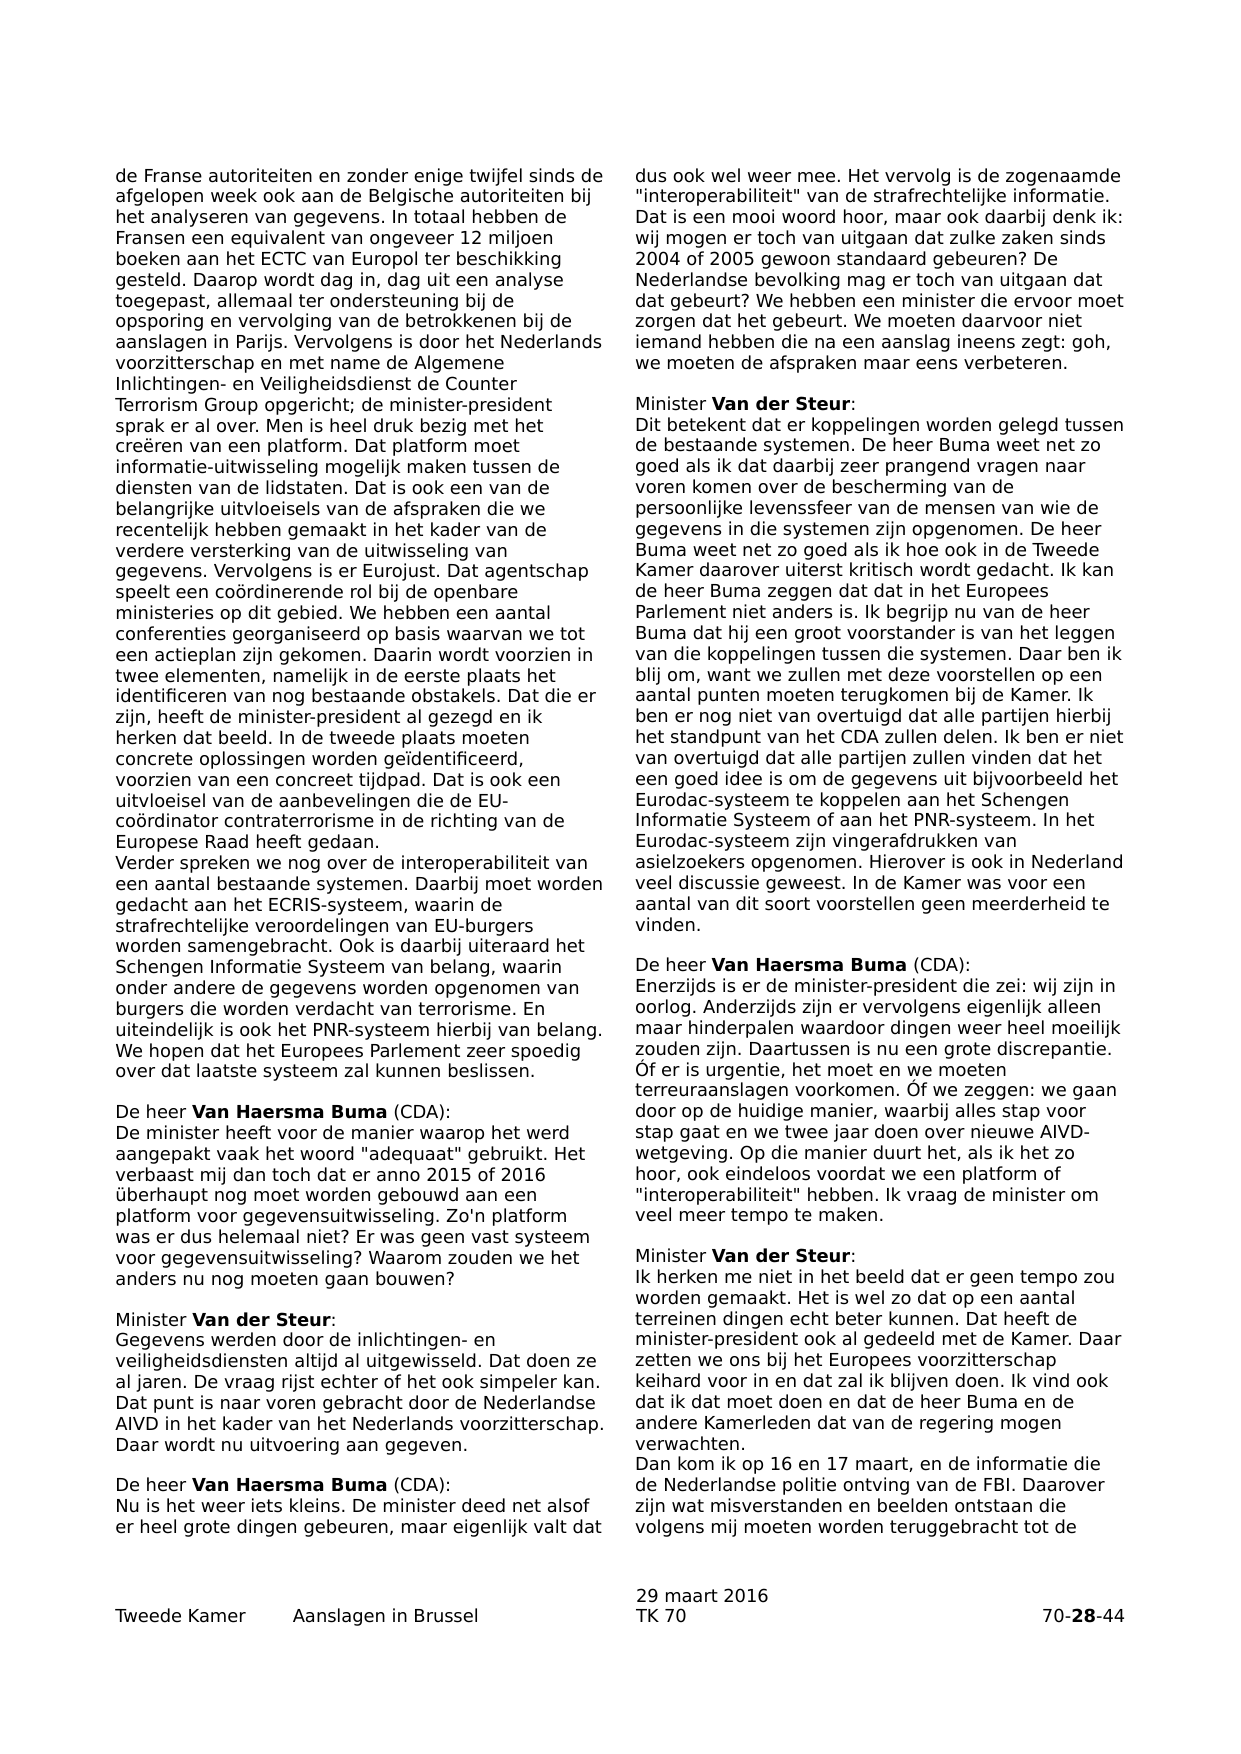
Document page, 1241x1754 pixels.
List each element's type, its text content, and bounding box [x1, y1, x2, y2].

text Gegevens werden door de inlichtingen- en veiligheidsdiensten altijd al uitgewisseld. Dat doen ze al jaren. De vraag rijst echter of het ook simpeler kan. Dat punt is naar voren gebracht door de Nederlandse AIVD in het kader van het Nederlands voorzitterschap. Daar wordt nu uitvoering aan gegeven. [115, 1330, 605, 1455]
text dus ook wel weer mee. Het vervolg is de zogenaamde "interoperabiliteit" van de strafrechtelijke informatie. Dat is een mooi woord hoor, maar ook daarbij denk ik: wij mogen er toch van uitgaan dat zulke zaken sinds 2004 of 2005 gewoon standaard gebeuren? De Nederlandse bevolking mag er toch van uitgaan dat dat gebeurt? We hebben een minister die ervoor moet zorgen dat het gebeurt. We moeten daarvoor niet iemand hebben die na een aanslag ineens zegt: goh, we moeten de afspraken maar eens verbeteren. [635, 165, 1125, 374]
text Minister Van der Steur: [635, 1246, 1125, 1267]
text De heer Van Haersma Buma (CDA): [115, 1102, 605, 1123]
text Enerzijds is er de minister-president die zei: wij zijn in oorlog. Anderzijds zijn er vervolgens eigenlijk alleen maar hinderpalen waardoor dingen weer heel moeilijk zouden zijn. Daartussen is nu een grote discrepantie. Óf er is urgentie, het moet en we moeten terreuraanslagen voorkomen. Óf we zeggen: we gaan door op de huidige manier, waarbij alles stap voor stap gaat en we twee jaar doen over nieuwe AIVD-wetgeving. Op die manier duurt het, als ik het zo hoor, ook eindeloos voordat we een platform of "interoperabiliteit" hebben. Ik vraag de minister om veel meer tempo te maken. [635, 976, 1125, 1226]
text Dit betekent dat er koppelingen worden gelegd tussen de bestaande systemen. De heer Buma weet net zo goed als ik dat daarbij zeer prangend vragen naar voren komen over de bescherming van de persoonlijke levenssfeer van de mensen van wie de gegevens in die systemen zijn opgenomen. De heer Buma weet net zo goed als ik hoe ook in de Tweede Kamer daarover uiterst kritisch wordt gedacht. Ik kan de heer Buma zeggen dat dat in het Europees Parlement niet anders is. Ik begrijp nu van de heer Buma dat hij een groot voorstander is van het leggen van die koppelingen tussen die systemen. Daar ben ik blij om, want we zullen met deze voorstellen op een aantal punten moeten terugkomen bij de Kamer. Ik ben er nog niet van overtuigd dat alle partijen hierbij het standpunt van het CDA zullen delen. Ik ben er niet van overtuigd dat alle partijen zullen vinden dat het een goed idee is om de gegevens uit bijvoorbeeld het Eurodac-systeem te koppelen aan het Schengen Informatie Systeem of aan het PNR-systeem. In het Eurodac-systeem zijn vingerafdrukken van asielzoekers opgenomen. Hierover is ook in Nederland veel discussie geweest. In de Kamer was voor een aantal van dit soort voorstellen geen meerderheid te vinden. [635, 414, 1125, 935]
text Ik herken me niet in het beeld dat er geen tempo zou worden gemaakt. Het is wel zo dat op een aantal terreinen dingen echt beter kunnen. Dat heeft de minister-president ook al gedeeld met de Kamer. Daar zetten we ons bij het Europees voorzitterschap keihard voor in en dat zal ik blijven doen. Ik vind ook dat ik dat moet doen en dat de heer Buma en de andere Kamerleden dat van de regering mogen verwachten. [635, 1267, 1125, 1454]
text De minister heeft voor de manier waarop het werd aangepakt vaak het woord "adequaat" gebruikt. Het verbaast mij dan toch dat er anno 2015 of 2016 überhaupt nog moet worden gebouwd aan een platform voor gegevensuitwisseling. Zo'n platform was er dus helemaal niet? Er was geen vast systeem voor gegevensuitwisseling? Waarom zouden we het anders nu nog moeten gaan bouwen? [115, 1123, 605, 1289]
text De heer Van Haersma Buma (CDA): [635, 955, 1125, 976]
text Nu is het weer iets kleins. De minister deed net alsof er heel grote dingen gebeuren, maar eigenlijk valt dat [115, 1496, 605, 1537]
text Dan kom ik op 16 en 17 maart, en de informatie die de Nederlandse politie ontving van de FBI. Daarover zijn wat misverstanden en beelden ontstaan die volgens mij moeten worden teruggebracht tot de [635, 1454, 1125, 1537]
text Minister Van der Steur: [115, 1309, 605, 1330]
text Verder spreken we nog over de interoperabiliteit van een aantal bestaande systemen. Daarbij moet worden gedacht aan het ECRIS-systeem, waarin de strafrechtelijke veroordelingen van EU-burgers worden samengebracht. Ook is daarbij uiteraard het Schengen Informatie Systeem van belang, waarin onder andere de gegevens worden opgenomen van burgers die worden verdacht van terrorisme. En uiteindelijk is ook het PNR-systeem hierbij van belang. We hopen dat het Europees Parlement zeer spoedig over dat laatste systeem zal kunnen beslissen. [115, 853, 605, 1082]
text Minister Van der Steur: [635, 394, 1125, 414]
text De heer Van Haersma Buma (CDA): [115, 1475, 605, 1496]
text de Franse autoriteiten en zonder enige twijfel sinds de afgelopen week ook aan de Belgische autoriteiten bij het analyseren van gegevens. In totaal hebben de Fransen een equivalent van ongeveer 12 miljoen boeken aan het ECTC van Europol ter beschikking gesteld. Daarop wordt dag in, dag uit een analyse toegepast, allemaal ter ondersteuning bij de opsporing en vervolging van de betrokkenen bij de aanslagen in Parijs. Vervolgens is door het Nederlands voorzitterschap en met name de Algemene Inlichtingen- en Veiligheidsdienst de Counter Terrorism Group opgericht; de minister-president sprak er al over. Men is heel druk bezig met het creëren van een platform. Dat platform moet informatie-uitwisseling mogelijk maken tussen de diensten van de lidstaten. Dat is ook een van de belangrijke uitvloeisels van de afspraken die we recentelijk hebben gemaakt in het kader van de verdere versterking van de uitwisseling van gegevens. Vervolgens is er Eurojust. Dat agentschap speelt een coördinerende rol bij de openbare ministeries op dit gebied. We hebben een aantal conferenties georganiseerd op basis waarvan we tot een actieplan zijn gekomen. Daarin wordt voorzien in twee elementen, namelijk in de eerste plaats het identificeren van nog bestaande obstakels. Dat die er zijn, heeft de minister-president al gezegd en ik herken dat beeld. In de tweede plaats moeten concrete oplossingen worden geïdentificeerd, voorzien van een concreet tijdpad. Dat is ook een uitvloeisel van de aanbevelingen die de EU-coördinator contraterrorisme in de richting van de Europese Raad heeft gedaan. [115, 165, 605, 853]
